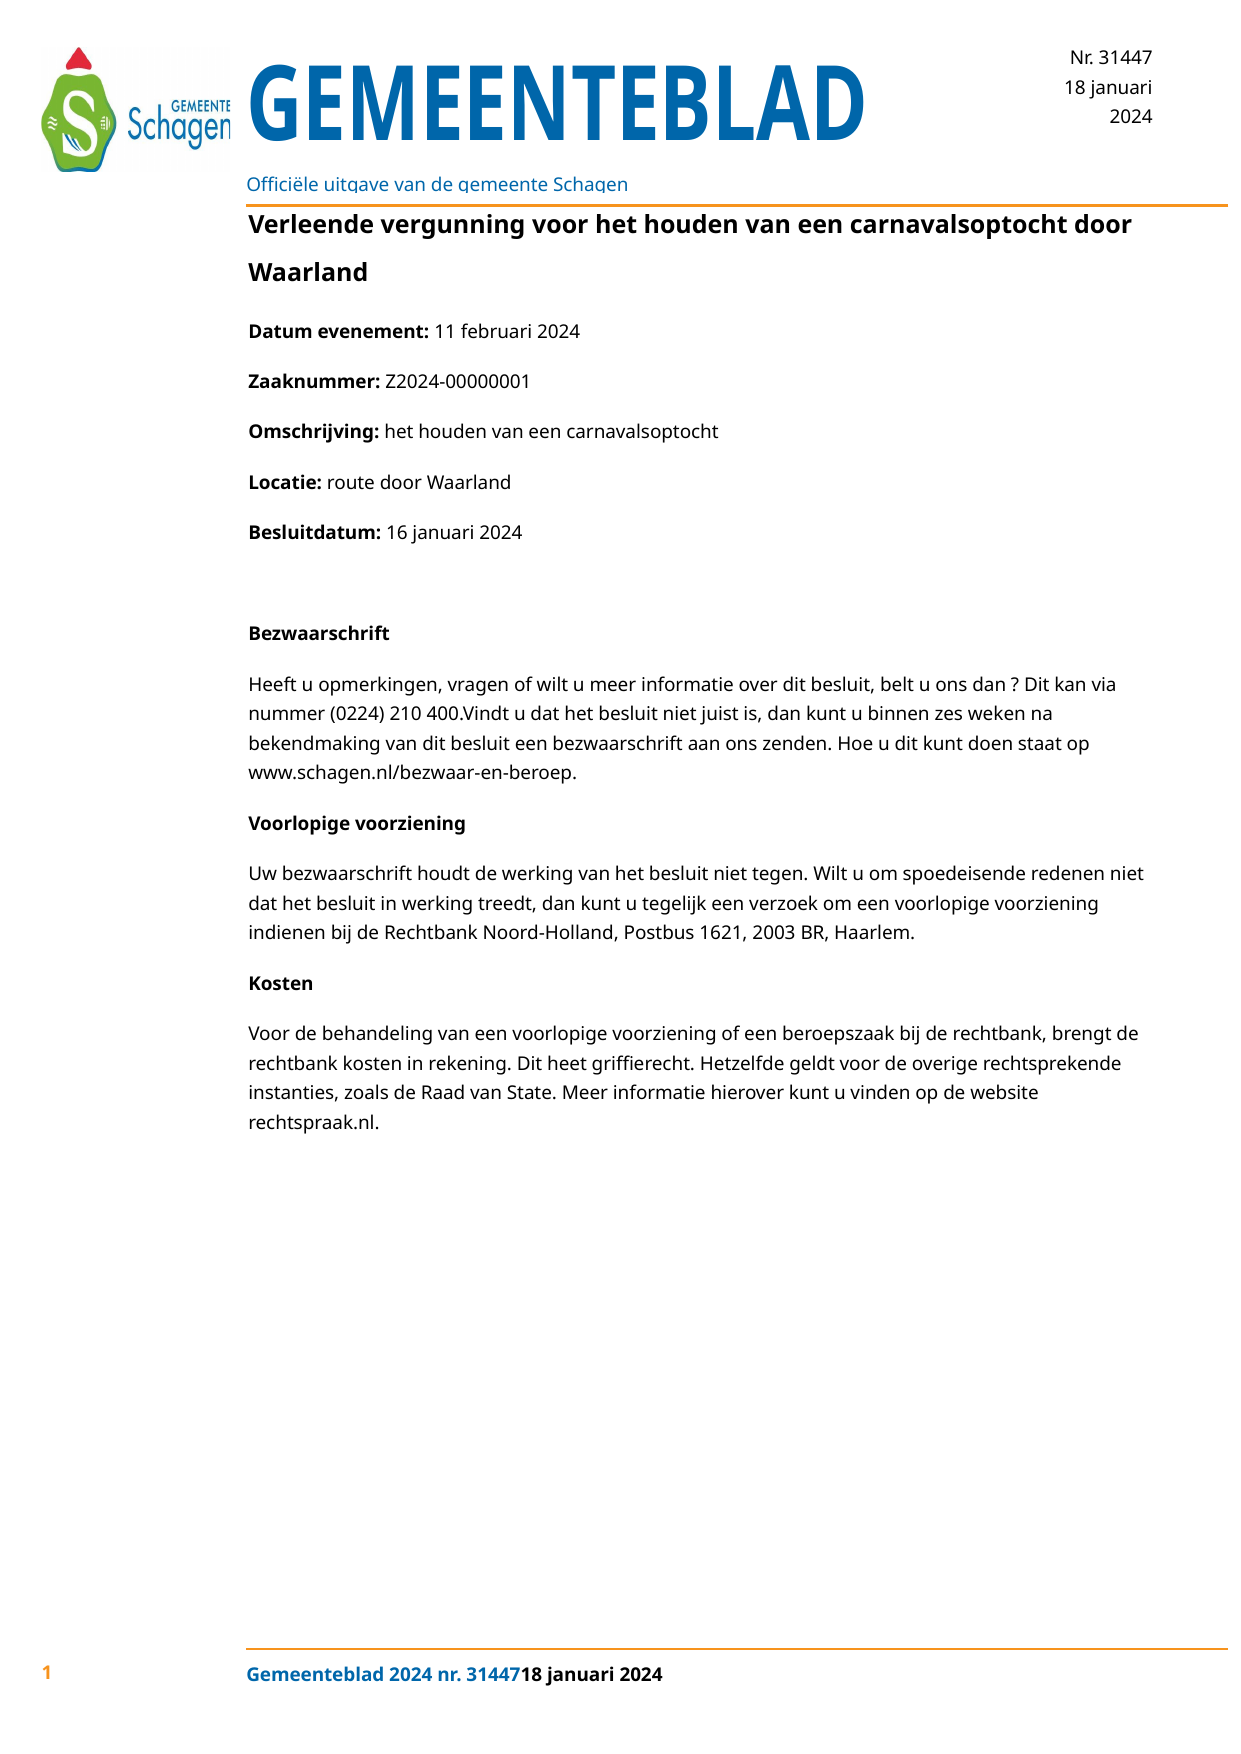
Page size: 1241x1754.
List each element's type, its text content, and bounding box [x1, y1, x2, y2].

text Verleende vergunning voor het houden van een carnavalsoptocht door Waarland [248, 207, 1152, 288]
text Besluitdatum: 16 januari 2024 [248, 519, 1152, 545]
text Heeft u opmerkingen, vragen of wilt u meer informatie over dit besluit, belt u ons dan ? Dit kan via nummer (0224) 210 400.Vindt u dat het besluit niet juist is, dan kunt u binnen zes weken na bekendmaking van dit besluit een bezwaarschrift aan ons zenden. Hoe u dit kunt doen staat op www.schagen.nl/bezwaar-en-beroep. [248, 671, 1152, 785]
text Omschrijving: het houden van een carnavalsoptocht [248, 419, 1152, 444]
text Voor de behandeling van een voorlopige voorziening of een beroepszaak bij de rechtbank, brengt de rechtbank kosten in rekening. Dit heet griffierecht. Hetzelfde geldt voor de overige rechtsprekende instanties, zoals de Raad van State. Meer informatie hierover kunt u vinden op de website rechtspraak.nl. [248, 1020, 1152, 1135]
text Locatie: route door Waarland [248, 469, 1152, 495]
text Bezwaarschrift [248, 620, 1152, 646]
text Zaaknummer: Z2024-00000001 [248, 368, 1152, 394]
text Uw bezwaarschrift houdt de werking van het besluit niet tegen. Wilt u om spoedeisende redenen niet dat het besluit in werking treedt, dan kunt u tegelijk een verzoek om een voorlopige voorziening indienen bij de Rechtbank Noord-Holland, Postbus 1621, 2003 BR, Haarlem. [248, 860, 1152, 945]
text Kosten [248, 970, 1152, 996]
text Datum evenement: 11 februari 2024 [248, 318, 1152, 344]
picture [41, 47, 231, 172]
text Voorlopige voorziening [248, 810, 1152, 836]
